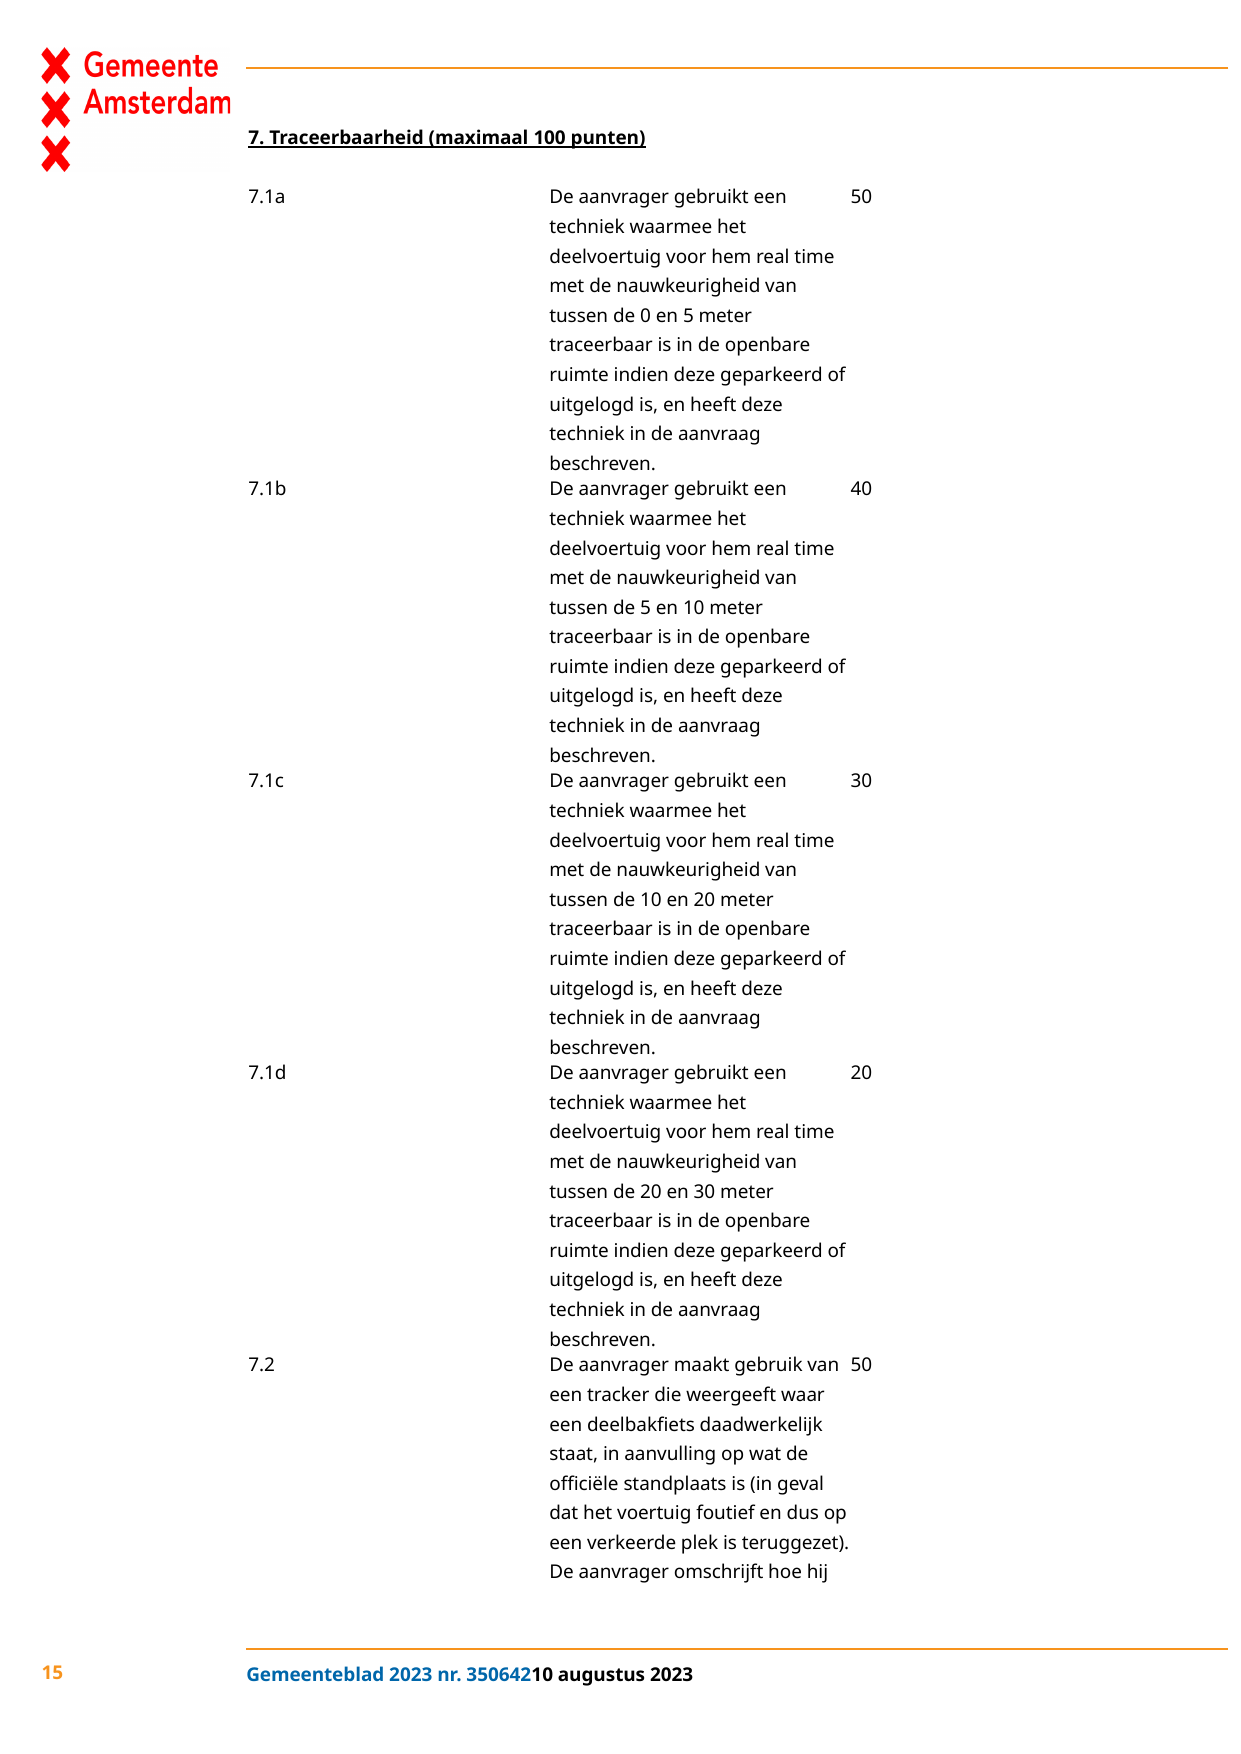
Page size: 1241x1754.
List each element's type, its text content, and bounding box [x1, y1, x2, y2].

table_cell 40 [850, 476, 1152, 768]
table_cell 7.1c [248, 768, 549, 1059]
table_cell De aanvrager gebruikt een techniek waarmee het deelvoertuig voor hem real time met de nauwkeurigheid van tussen de 10 en 20 meter traceerbaar is in de openbare ruimte indien deze geparkeerd of uitgelogd is, en heeft deze techniek in de aanvraag beschreven. [549, 768, 850, 1059]
table_cell De aanvrager gebruikt een techniek waarmee het deelvoertuig voor hem real time met de nauwkeurigheid van tussen de 20 en 30 meter traceerbaar is in de openbare ruimte indien deze geparkeerd of uitgelogd is, en heeft deze techniek in de aanvraag beschreven. [549, 1060, 850, 1352]
table_cell 7.2 [248, 1352, 549, 1584]
table_cell 30 [850, 768, 1152, 1059]
table_cell 7.1b [248, 476, 549, 768]
table_header 7.1a [248, 184, 549, 476]
table_header 50 [850, 184, 1152, 476]
text 7. Traceerbaarheid (maximaal 100 punten) [248, 124, 1152, 150]
table_cell De aanvrager maakt gebruik van een tracker die weergeeft waar een deelbakfiets daadwerkelijk staat, in aanvulling op wat de officiële standplaats is (in geval dat het voertuig foutief en dus op een verkeerde plek is teruggezet). De aanvrager omschrijft hoe hij [549, 1352, 850, 1584]
table_cell De aanvrager gebruikt een techniek waarmee het deelvoertuig voor hem real time met de nauwkeurigheid van tussen de 5 en 10 meter traceerbaar is in de openbare ruimte indien deze geparkeerd of uitgelogd is, en heeft deze techniek in de aanvraag beschreven. [549, 476, 850, 768]
picture [41, 47, 231, 172]
table_cell 7.1d [248, 1060, 549, 1352]
table_cell 20 [850, 1060, 1152, 1352]
table_header De aanvrager gebruikt een techniek waarmee het deelvoertuig voor hem real time met de nauwkeurigheid van tussen de 0 en 5 meter traceerbaar is in de openbare ruimte indien deze geparkeerd of uitgelogd is, en heeft deze techniek in de aanvraag beschreven. [549, 184, 850, 476]
table_cell 50 [850, 1352, 1152, 1584]
